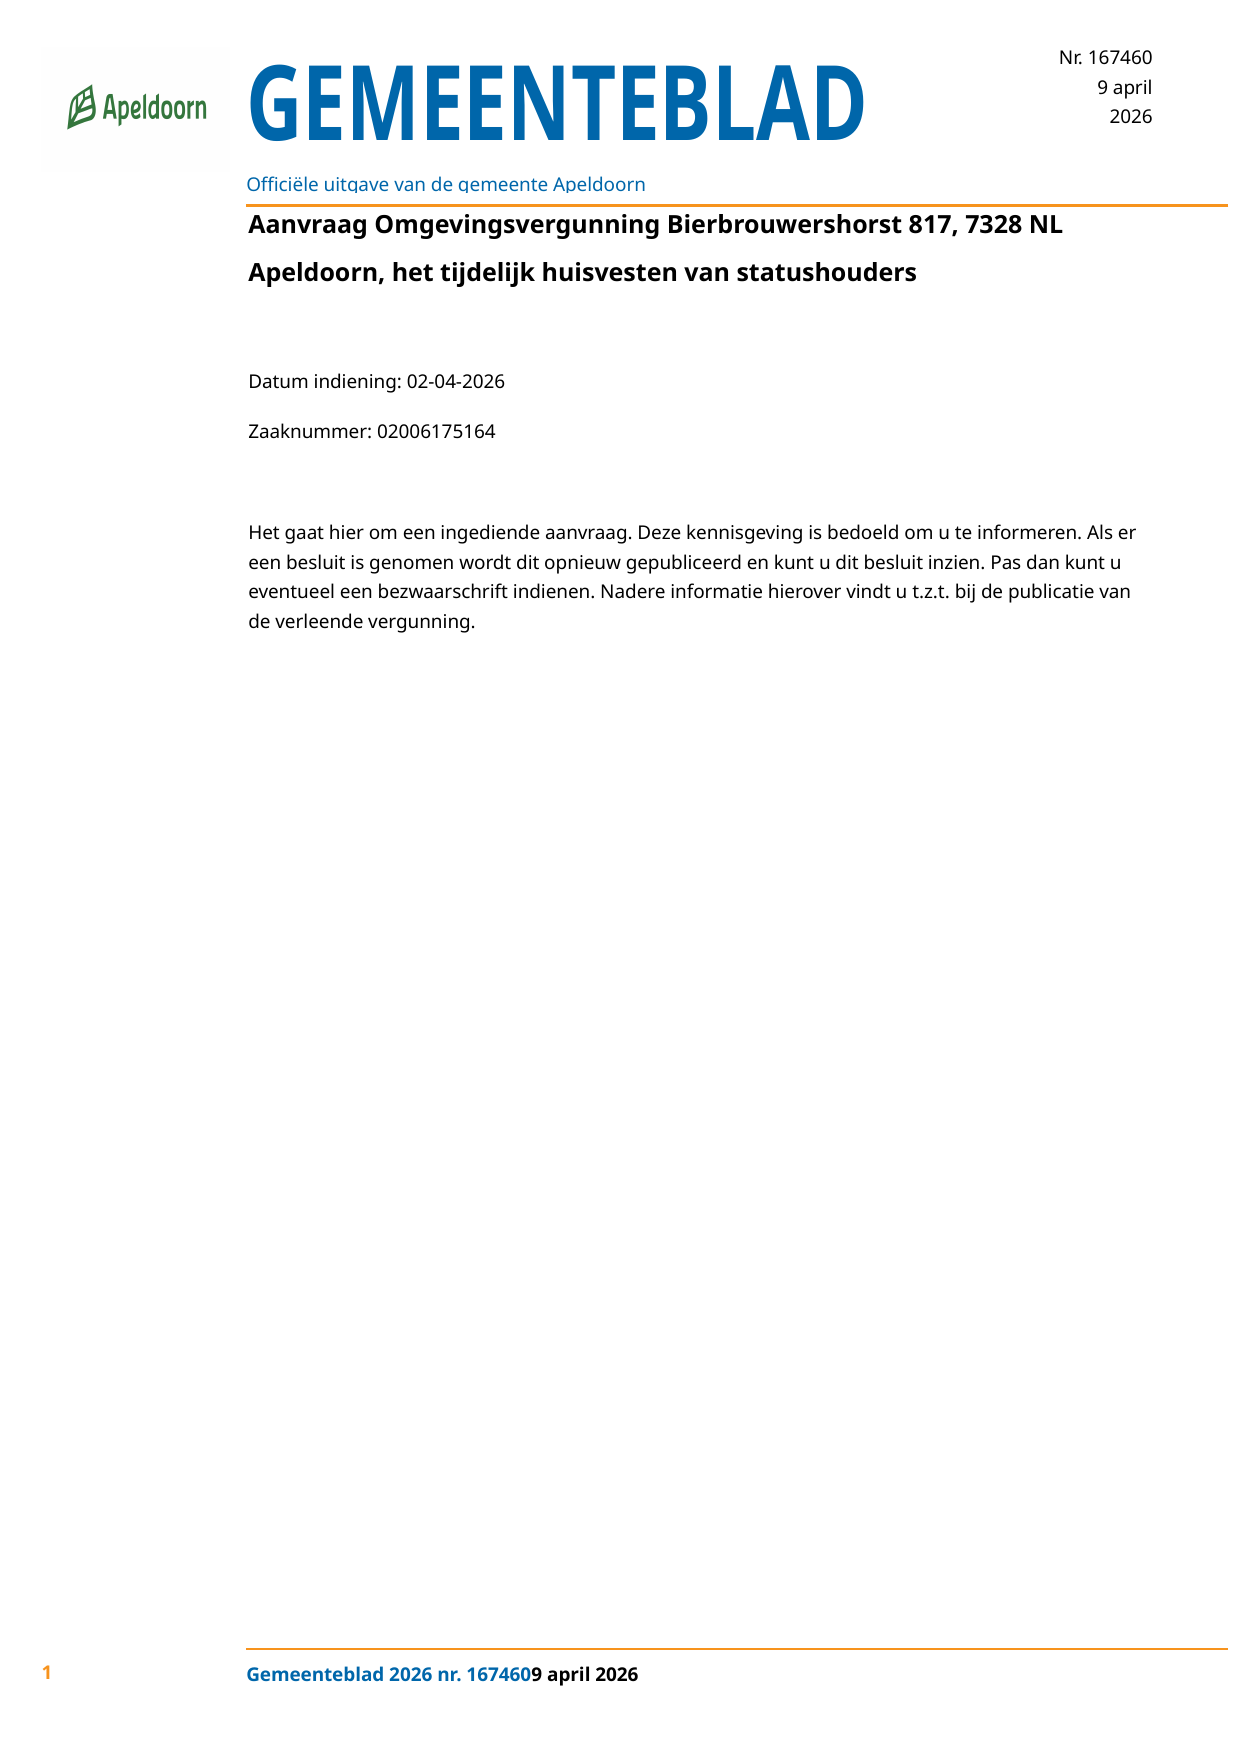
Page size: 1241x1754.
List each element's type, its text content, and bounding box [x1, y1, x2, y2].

text Zaaknummer: 02006175164 [248, 419, 1152, 444]
text Het gaat hier om een ingediende aanvraag. Deze kennisgeving is bedoeld om u te informeren. Als er een besluit is genomen wordt dit opnieuw gepubliceerd en kunt u dit besluit inzien. Pas dan kunt u eventueel een bezwaarschrift indienen. Nadere informatie hierover vindt u t.z.t. bij de publicatie van de verleende vergunning. [248, 519, 1152, 634]
text Aanvraag Omgevingsvergunning Bierbrouwershorst 817, 7328 NL Apeldoorn, het tijdelijk huisvesten van statushouders [248, 207, 1152, 288]
text Datum indiening: 02-04-2026 [248, 368, 1152, 394]
picture [41, 47, 231, 172]
